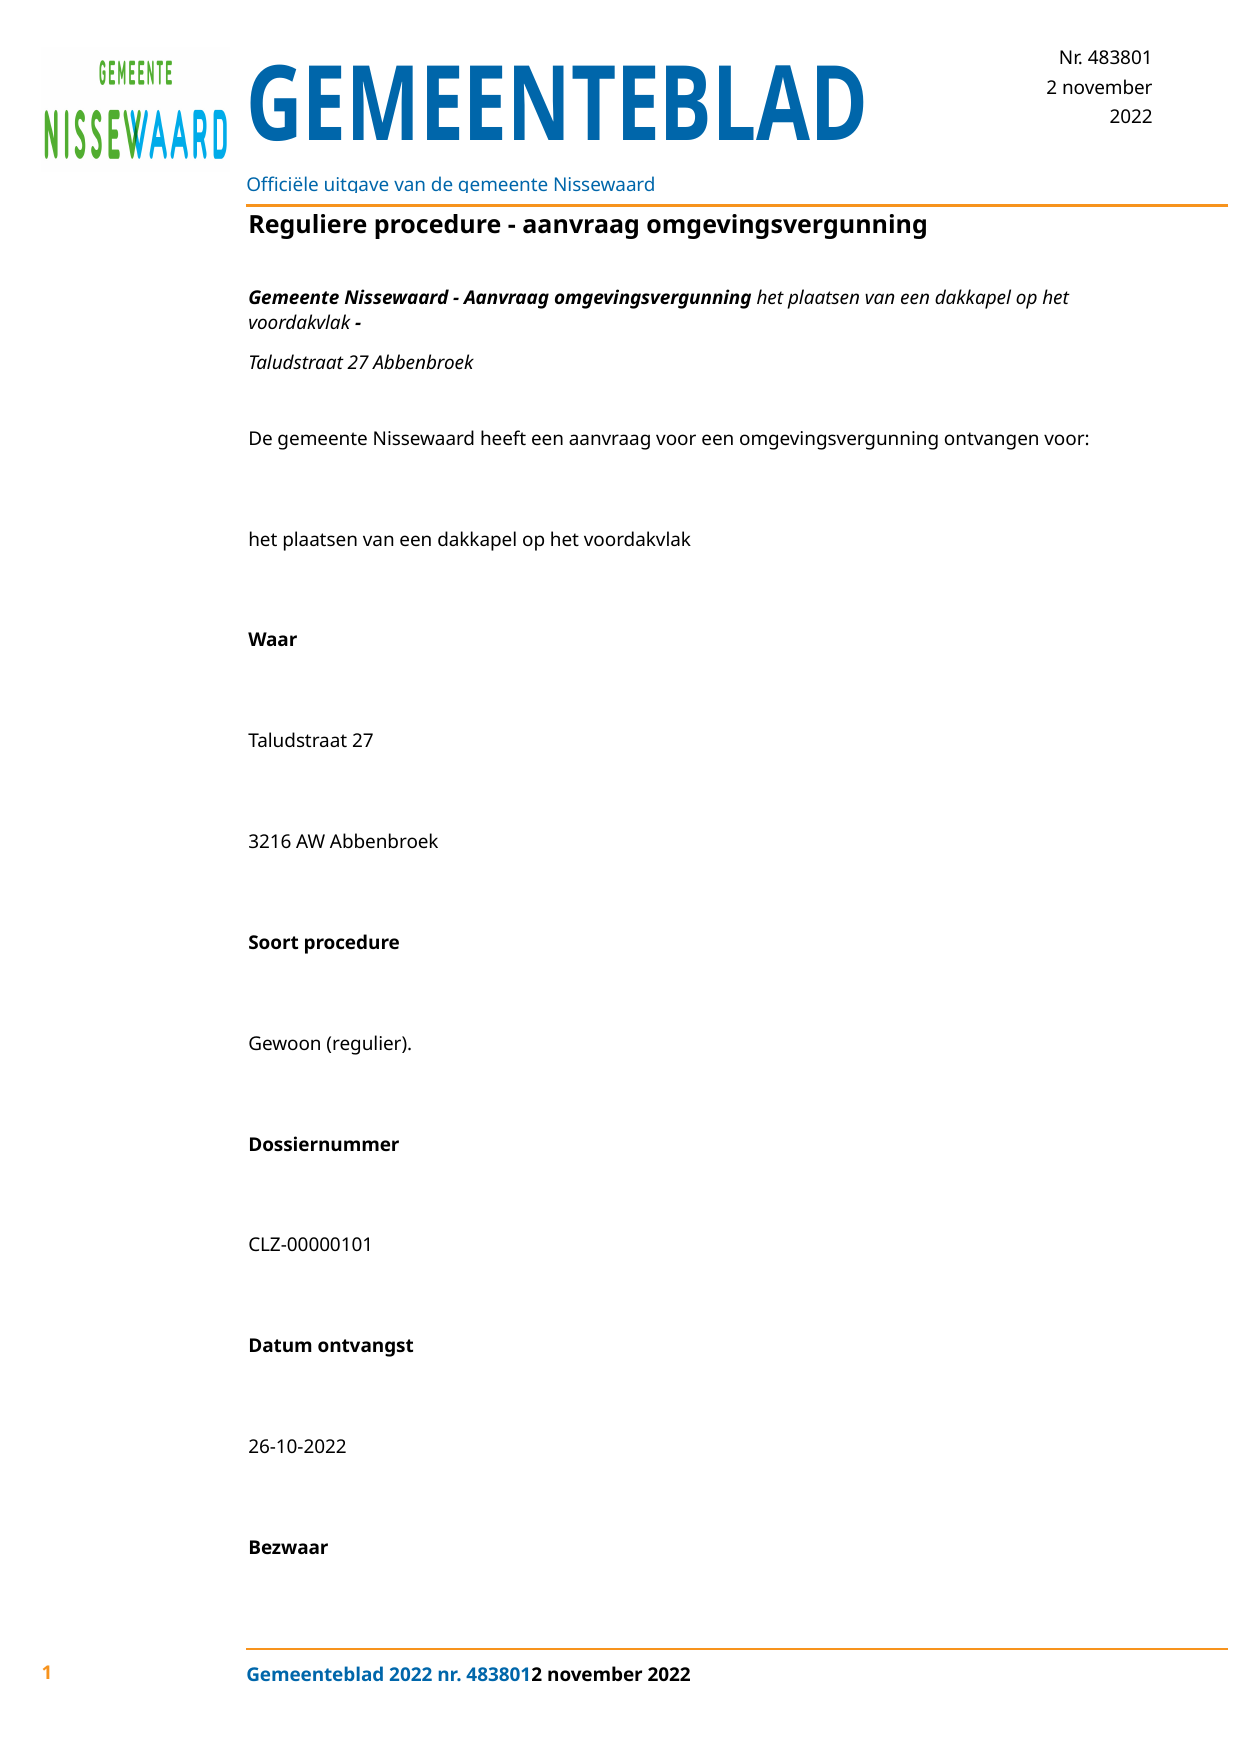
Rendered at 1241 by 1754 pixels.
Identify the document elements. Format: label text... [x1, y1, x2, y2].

text Gemeente Nissewaard - Aanvraag omgevingsvergunning het plaatsen van een dakkapel op het voordakvlak - [248, 284, 1152, 335]
text De gemeente Nissewaard heeft een aanvraag voor een omgevingsvergunning ontvangen voor: [248, 425, 1152, 451]
text Bezwaar [248, 1534, 1152, 1560]
picture [41, 47, 231, 172]
text 26-10-2022 [248, 1433, 1152, 1459]
text Taludstraat 27 Abbenbroek [248, 349, 1152, 374]
text Reguliere procedure - aanvraag omgevingsvergunning [248, 207, 1152, 241]
text CLZ-00000101 [248, 1232, 1152, 1257]
text Waar [248, 627, 1152, 652]
text Taludstraat 27 [248, 727, 1152, 753]
text Dossiernummer [248, 1131, 1152, 1157]
text 3216 AW Abbenbroek [248, 828, 1152, 854]
text Soort procedure [248, 929, 1152, 955]
text Datum ontvangst [248, 1332, 1152, 1358]
text het plaatsen van een dakkapel op het voordakvlak [248, 526, 1152, 552]
text Gewoon (regulier). [248, 1030, 1152, 1056]
